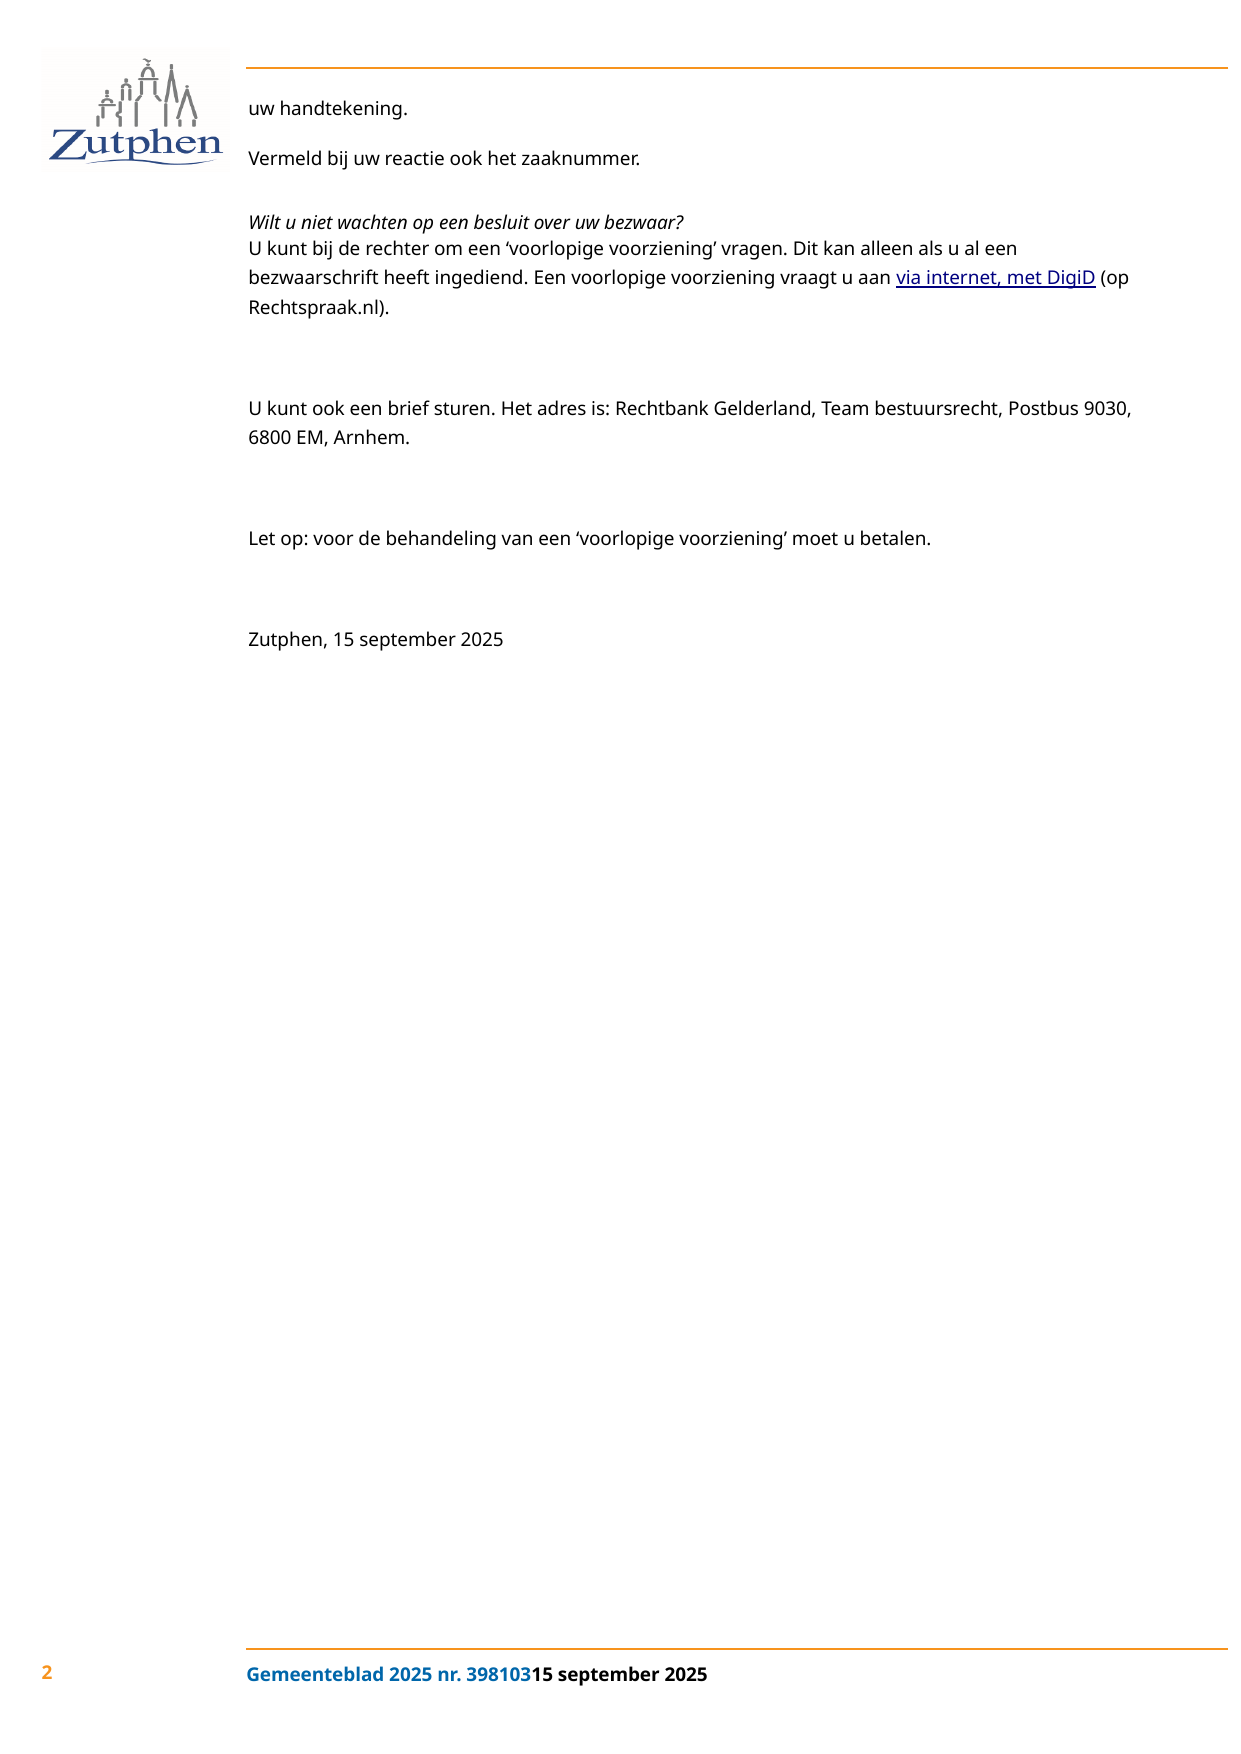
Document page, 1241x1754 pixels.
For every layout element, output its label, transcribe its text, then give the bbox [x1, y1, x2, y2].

text U kunt bij de rechter om een ‘voorlopige voorziening’ vragen. Dit kan alleen als u al een bezwaarschrift heeft ingediend. Een voorlopige voorziening vraagt u aan via internet, met DigiD (op Rechtspraak.nl). [248, 235, 1152, 320]
text Vermeld bij uw reactie ook het zaaknummer. [248, 145, 1152, 171]
text U kunt ook een brief sturen. Het adres is: Rechtbank Gelderland, Team bestuursrecht, Postbus 9030, 6800 EM, Arnhem. [248, 395, 1152, 450]
text Wilt u niet wachten op een besluit over uw bezwaar? [248, 209, 1152, 235]
text uw handtekening. [248, 95, 1152, 121]
text Zutphen, 15 september 2025 [248, 626, 1152, 652]
text Let op: voor de behandeling van een ‘voorlopige voorziening’ moet u betalen. [248, 525, 1152, 551]
picture [41, 47, 231, 172]
